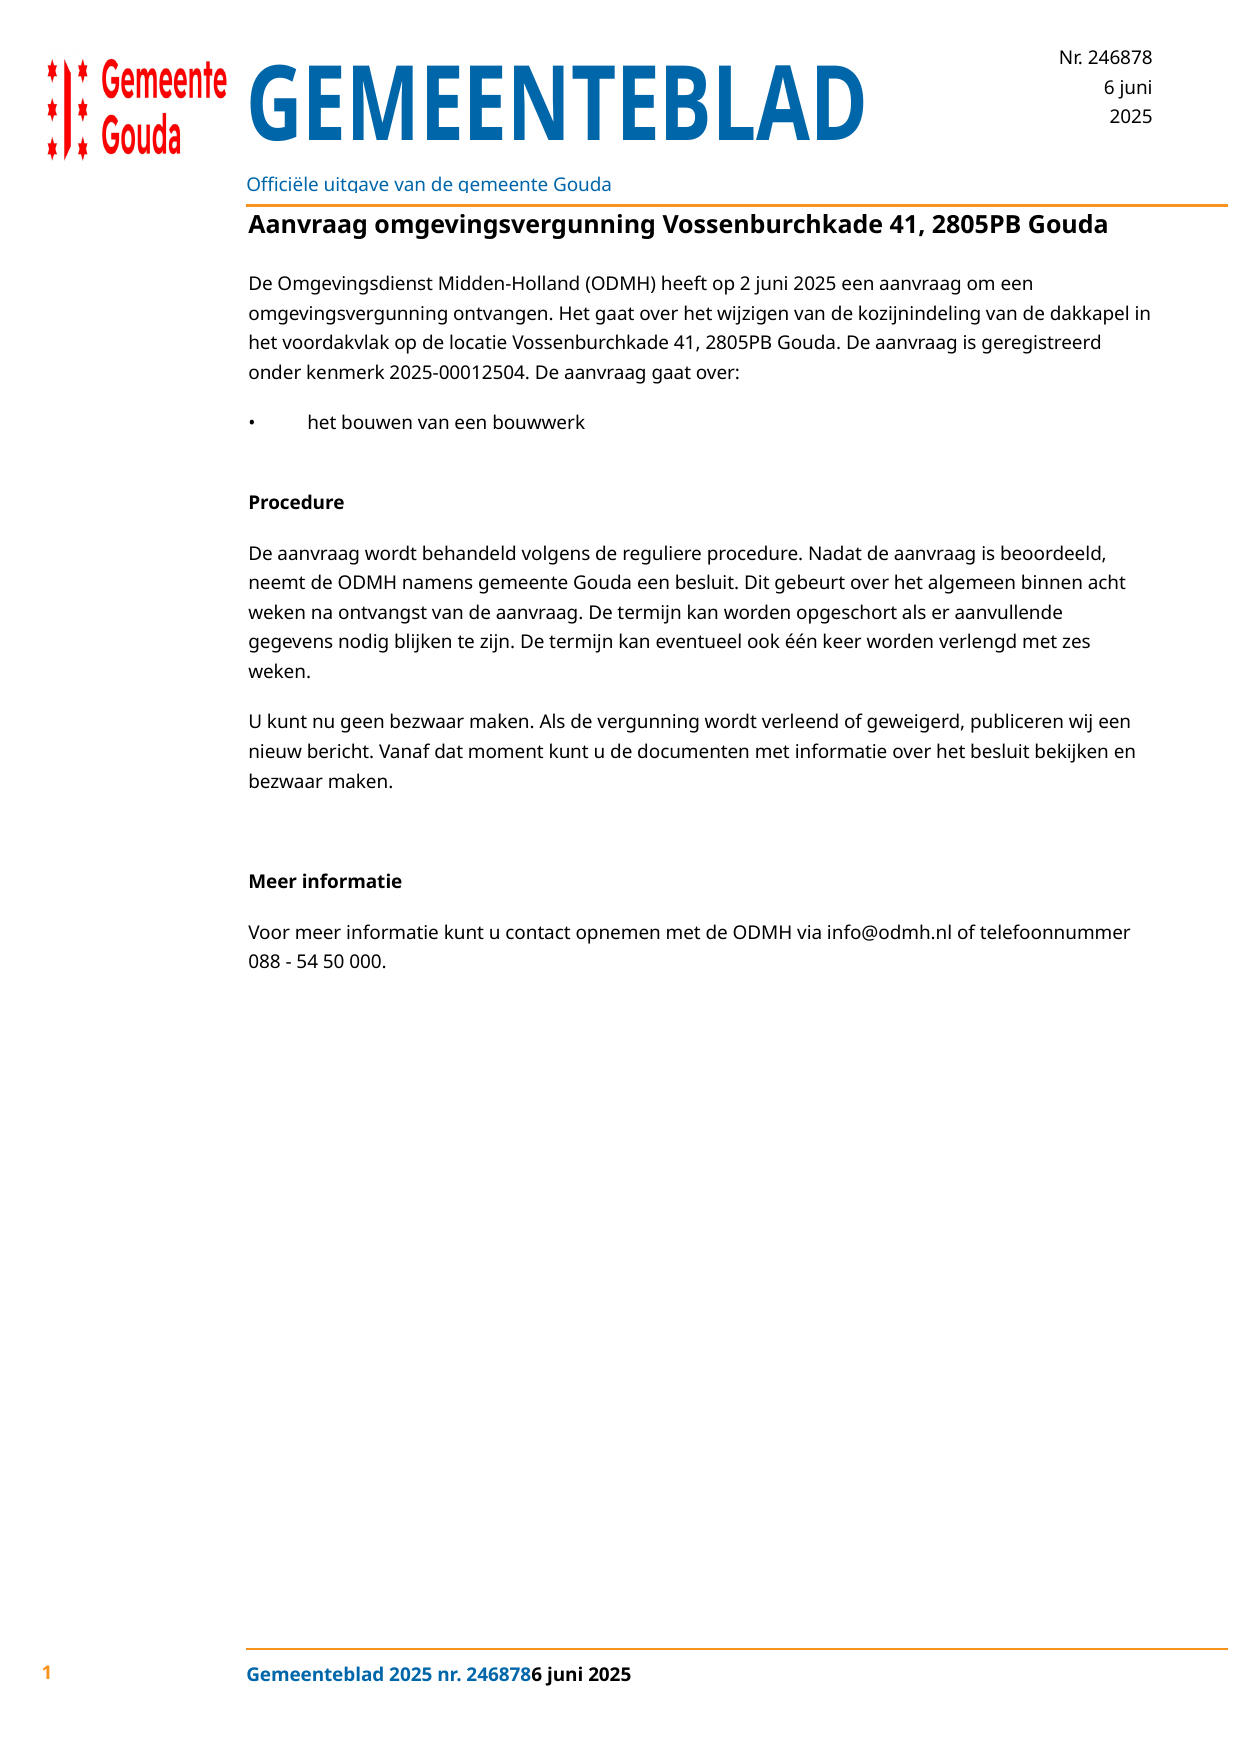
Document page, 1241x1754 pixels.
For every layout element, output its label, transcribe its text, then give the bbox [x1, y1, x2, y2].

text U kunt nu geen bezwaar maken. Als de vergunning wordt verleend of geweigerd, publiceren wij een nieuw bericht. Vanaf dat moment kunt u de documenten met informatie over het besluit bekijken en bezwaar maken. [248, 709, 1152, 793]
picture [41, 47, 231, 172]
text Aanvraag omgevingsvergunning Vossenburchkade 41, 2805PB Gouda [248, 207, 1152, 241]
text Voor meer informatie kunt u contact opnemen met de ODMH via info@odmh.nl of telefoonnummer 088 - 54 50 000. [248, 919, 1152, 974]
list het bouwen van een bouwwerk [248, 409, 1152, 435]
text Meer informatie [248, 869, 1152, 894]
text Procedure [248, 489, 1152, 515]
text De Omgevingsdienst Midden-Holland (ODMH) heeft op 2 juni 2025 een aanvraag om een omgevingsvergunning ontvangen. Het gaat over het wijzigen van de kozijnindeling van de dakkapel in het voordakvlak op de locatie Vossenburchkade 41, 2805PB Gouda. De aanvraag is geregistreerd onder kenmerk 2025-00012504. De aanvraag gaat over: [248, 270, 1152, 385]
text De aanvraag wordt behandeld volgens de reguliere procedure. Nadat de aanvraag is beoordeeld, neemt de ODMH namens gemeente Gouda een besluit. Dit gebeurt over het algemeen binnen acht weken na ontvangst van de aanvraag. De termijn kan worden opgeschort als er aanvullende gegevens nodig blijken te zijn. De termijn kan eventueel ook één keer worden verlengd met zes weken. [248, 540, 1152, 684]
